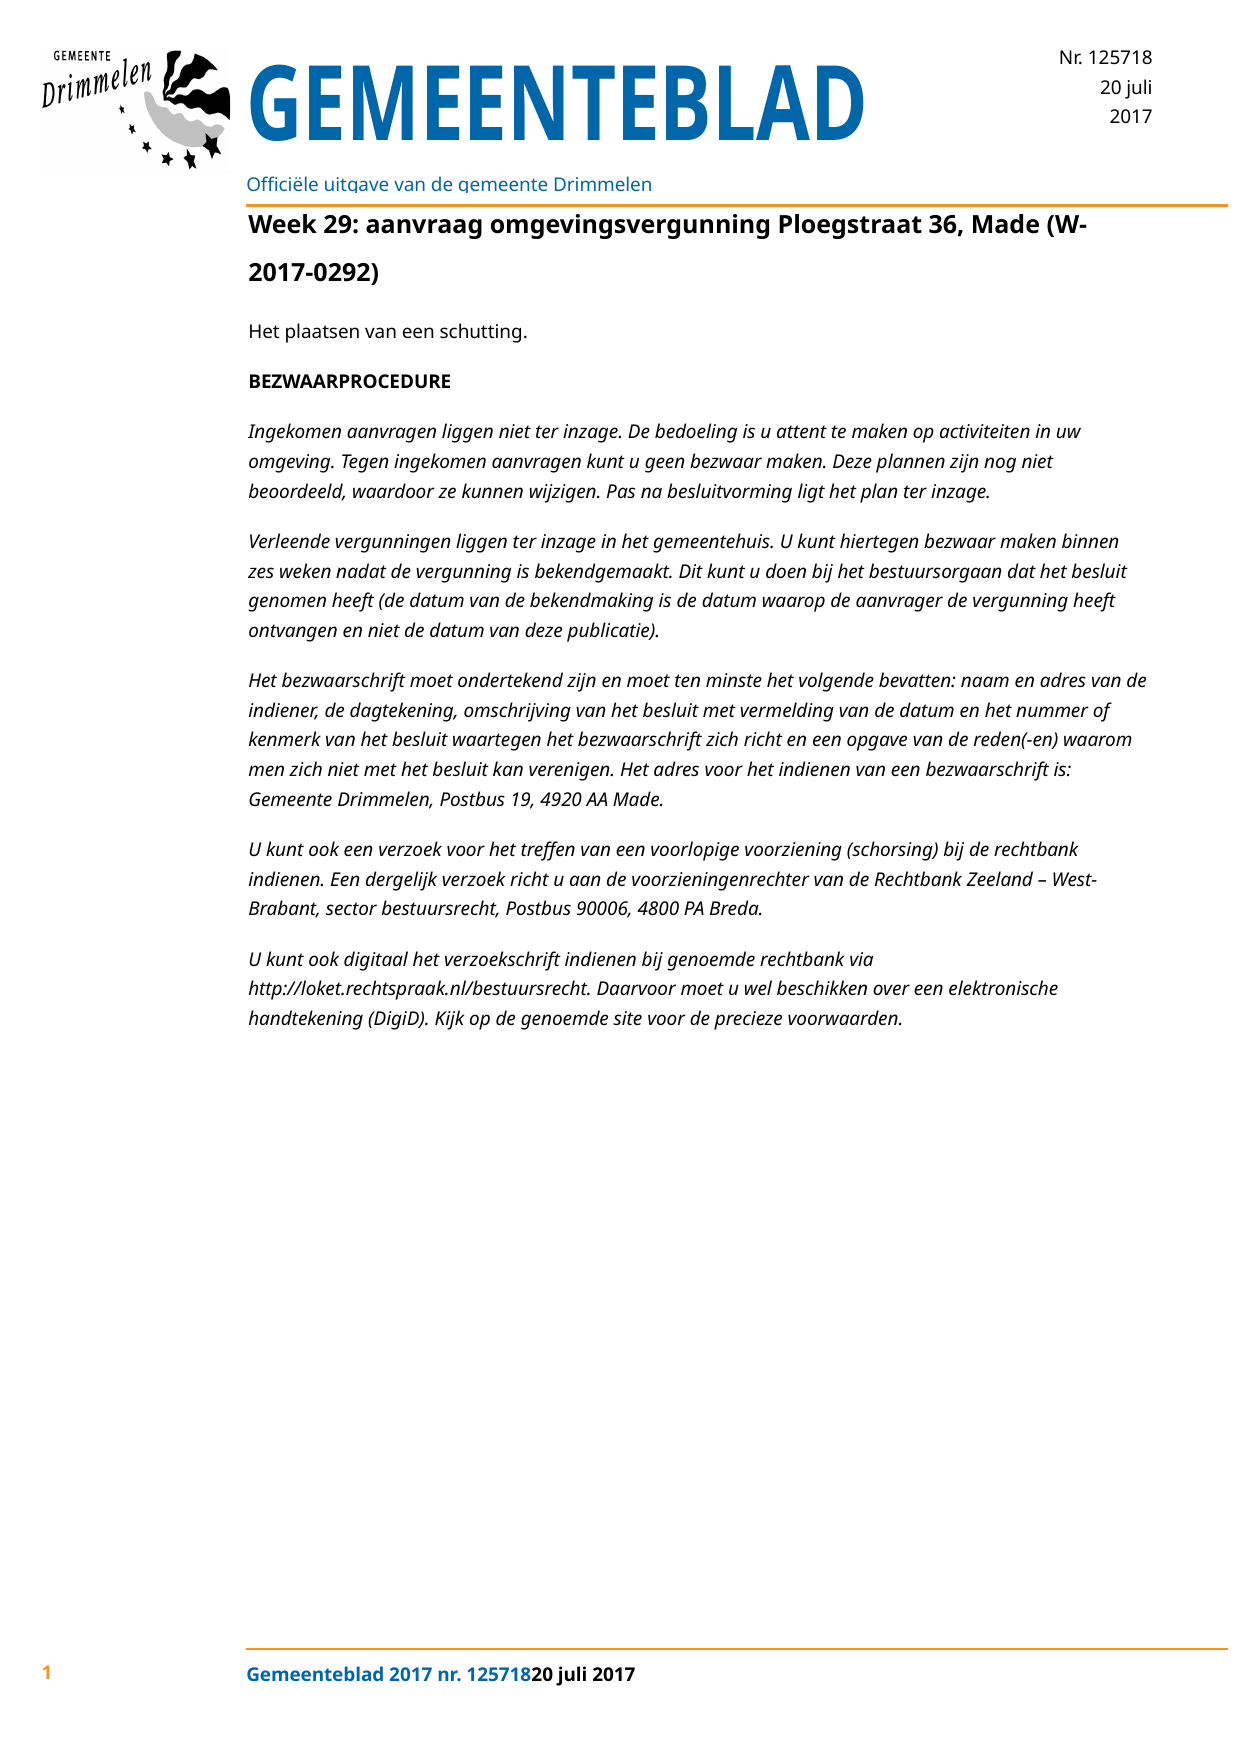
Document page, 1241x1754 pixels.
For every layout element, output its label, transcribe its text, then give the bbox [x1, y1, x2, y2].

text Week 29: aanvraag omgevingsvergunning Ploegstraat 36, Made (W-2017-0292) [248, 207, 1152, 288]
picture [41, 47, 231, 172]
text U kunt ook digitaal het verzoekschrift indienen bij genoemde rechtbank via http://loket.rechtspraak.nl/bestuursrecht. Daarvoor moet u wel beschikken over een elektronische handtekening (DigiD). Kijk op de genoemde site voor de precieze voorwaarden. [248, 946, 1152, 1031]
text U kunt ook een verzoek voor het treffen van een voorlopige voorziening (schorsing) bij de rechtbank indienen. Een dergelijk verzoek richt u aan de voorzieningenrechter van de Rechtbank Zeeland – West-Brabant, sector bestuursrecht, Postbus 90006, 4800 PA Breda. [248, 836, 1152, 921]
text Ingekomen aanvragen liggen niet ter inzage. De bedoeling is u attent te maken op activiteiten in uw omgeving. Tegen ingekomen aanvragen kunt u geen bezwaar maken. Deze plannen zijn nog niet beoordeeld, waardoor ze kunnen wijzigen. Pas na besluitvorming ligt het plan ter inzage. [248, 419, 1152, 504]
text Verleende vergunningen liggen ter inzage in het gemeentehuis. U kunt hiertegen bezwaar maken binnen zes weken nadat de vergunning is bekendgemaakt. Dit kunt u doen bij het bestuursorgaan dat het besluit genomen heeft (de datum van de bekendmaking is de datum waarop de aanvrager de vergunning heeft ontvangen en niet de datum van deze publicatie). [248, 528, 1152, 643]
text BEZWAARPROCEDURE [248, 368, 1152, 394]
text Het bezwaarschrift moet ondertekend zijn en moet ten minste het volgende bevatten: naam en adres van de indiener, de dagtekening, omschrijving van het besluit met vermelding van de datum en het nummer of kenmerk van het besluit waartegen het bezwaarschrift zich richt en een opgave van de reden(-en) waarom men zich niet met het besluit kan verenigen. Het adres voor het indienen van een bezwaarschrift is: Gemeente Drimmelen, Postbus 19, 4920 AA Made. [248, 667, 1152, 812]
text Het plaatsen van een schutting. [248, 318, 1152, 344]
